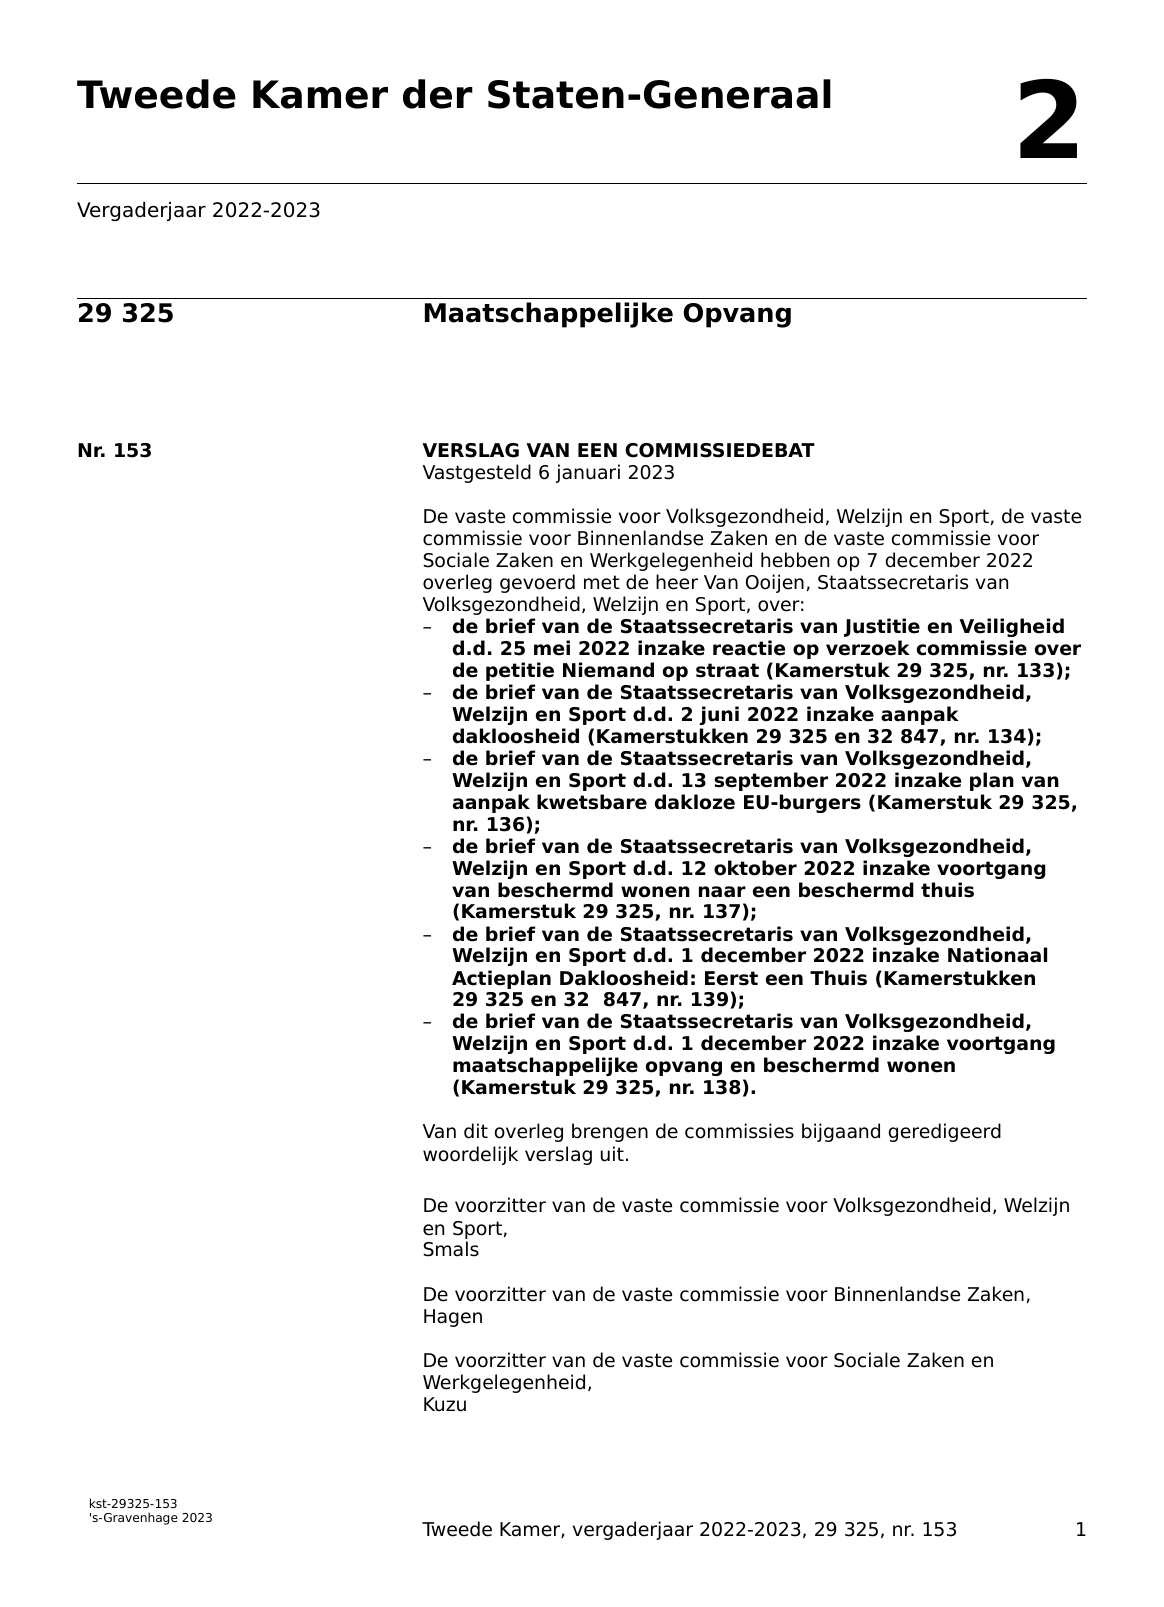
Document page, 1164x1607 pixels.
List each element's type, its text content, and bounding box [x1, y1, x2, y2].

text – de brief van de Staatssecretaris van Volksgezondheid, Welzijn en Sport d.d. 12 oktober 2022 inzake voortgang van beschermd wonen naar een beschermd thuis (Kamerstuk 29 325, nr. 137); [422, 836, 1087, 923]
text De voorzitter van de vaste commissie voor Binnenlandse Zaken, Hagen [422, 1283, 1087, 1327]
text – de brief van de Staatssecretaris van Volksgezondheid, Welzijn en Sport d.d. 2 juni 2022 inzake aanpak dakloosheid (Kamerstukken 29 325 en 32 847, nr. 134); [422, 682, 1087, 748]
text Vastgesteld 6 januari 2023 [422, 462, 1087, 484]
text De voorzitter van de vaste commissie voor Sociale Zaken en Werkgelegenheid, Kuzu [422, 1350, 1087, 1416]
text – de brief van de Staatssecretaris van Volksgezondheid, Welzijn en Sport d.d. 1 december 2022 inzake Nationaal Actieplan Dakloosheid: Eerst een Thuis (Kamerstukken 29 325 en 32 847, nr. 139); [422, 923, 1087, 1011]
subtitle Nr. 153 VERSLAG VAN EEN COMMISSIEDEBAT [77, 440, 1087, 462]
table_header 2 [886, 59, 1087, 183]
text – de brief van de Staatssecretaris van Volksgezondheid, Welzijn en Sport d.d. 13 september 2022 inzake plan van aanpak kwetsbare dakloze EU-burgers (Kamerstuk 29 325, nr. 136); [422, 748, 1087, 836]
text De vaste commissie voor Volksgezondheid, Welzijn en Sport, de vaste commissie voor Binnenlandse Zaken en de vaste commissie voor Sociale Zaken en Werkgelegenheid hebben op 7 december 2022 overleg gevoerd met de heer Van Ooijen, Staatssecretaris van Volksgezondheid, Welzijn en Sport, over: [422, 506, 1087, 616]
subtitle 29 325 Maatschappelijke Opvang [77, 299, 1087, 329]
text Van dit overleg brengen de commissies bijgaand geredigeerd woordelijk verslag uit. [422, 1121, 1087, 1165]
text 's-Gravenhage 2023 [88, 1511, 323, 1525]
text – de brief van de Staatssecretaris van Volksgezondheid, Welzijn en Sport d.d. 1 december 2022 inzake voortgang maatschappelijke opvang en beschermd wonen (Kamerstuk 29 325, nr. 138). [422, 1011, 1087, 1099]
table_cell Vergaderjaar 2022-2023 [77, 184, 1087, 298]
text De voorzitter van de vaste commissie voor Volksgezondheid, Welzijn en Sport, Smals [422, 1195, 1087, 1261]
table_header Tweede Kamer der Staten-Generaal [77, 59, 886, 183]
text – de brief van de Staatssecretaris van Justitie en Veiligheid d.d. 25 mei 2022 inzake reactie op verzoek commissie over de petitie Niemand op straat (Kamerstuk 29 325, nr. 133); [422, 616, 1087, 682]
text kst-29325-153 [88, 1497, 323, 1511]
